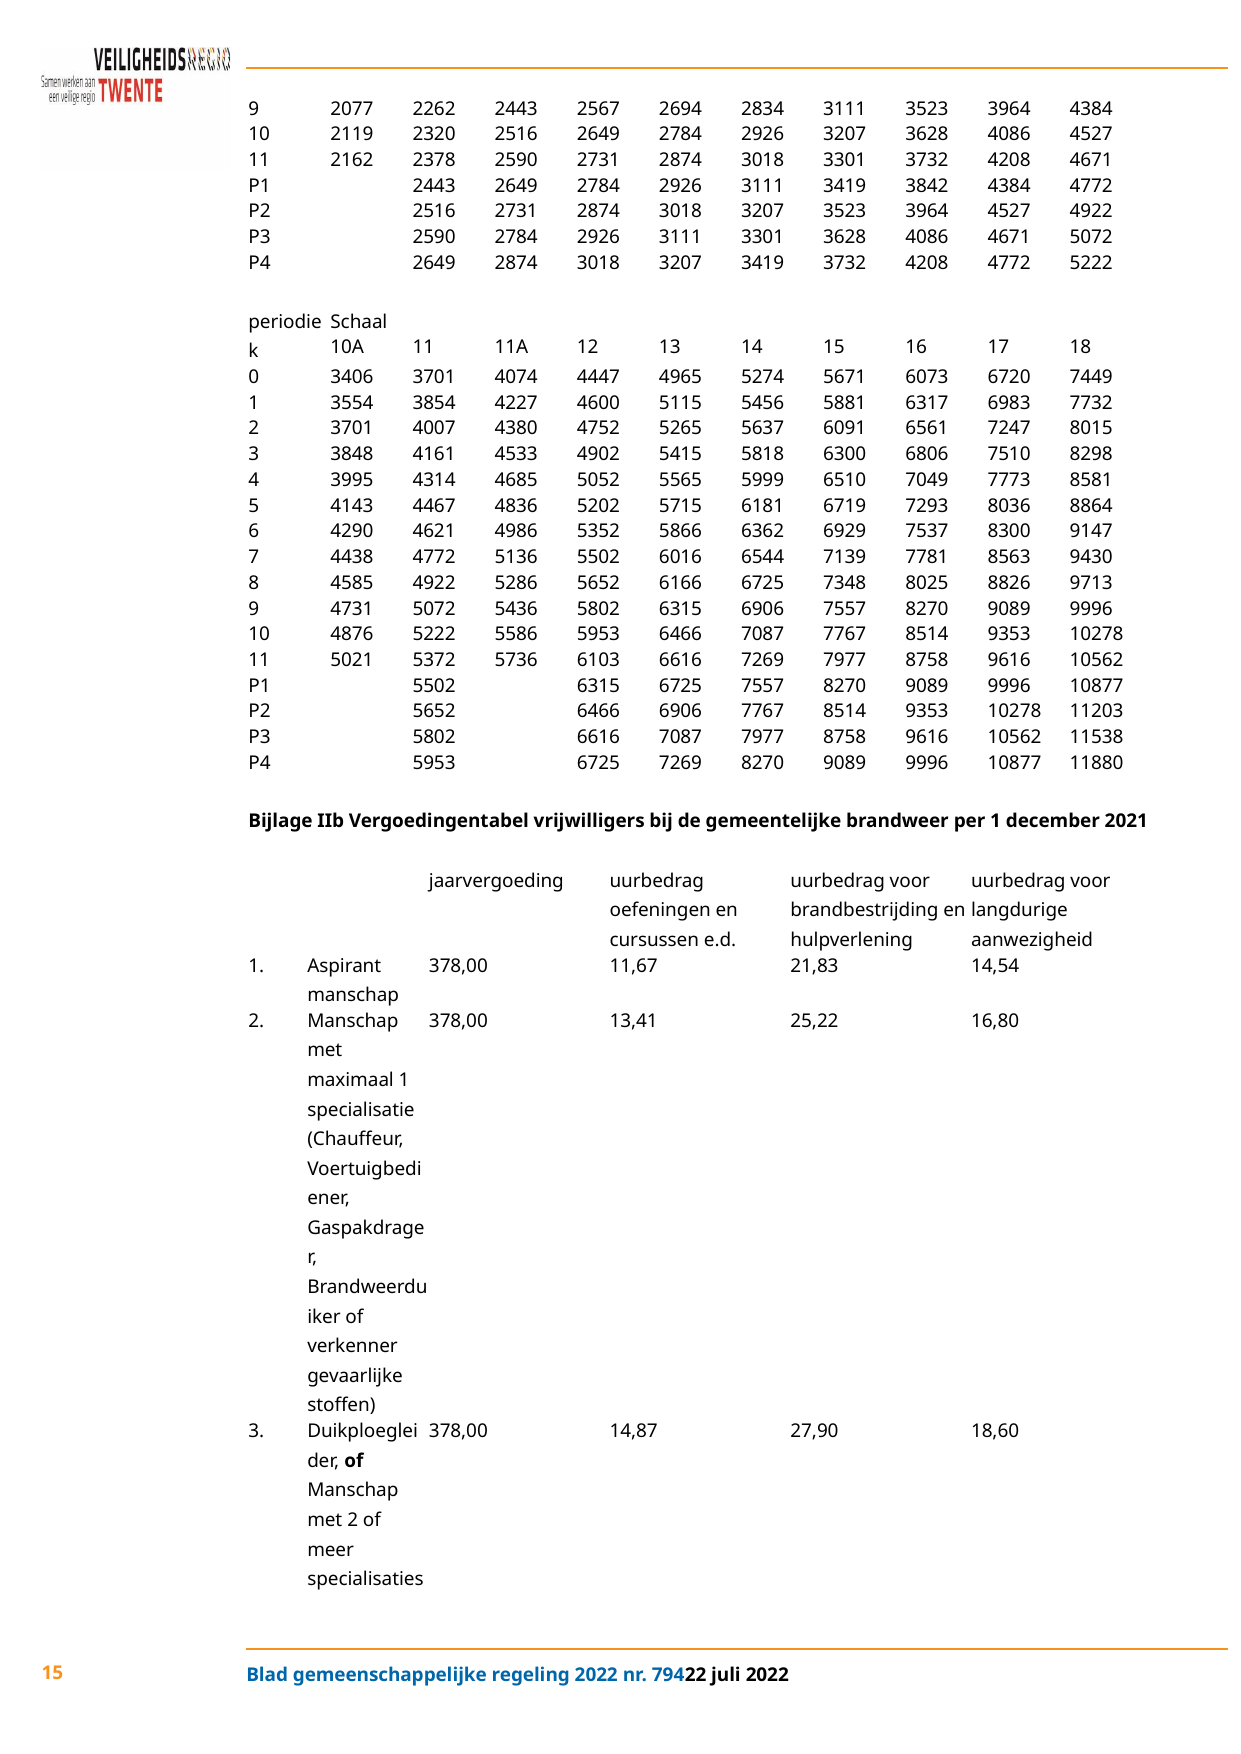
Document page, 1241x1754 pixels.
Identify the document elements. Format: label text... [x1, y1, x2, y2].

table_cell 4007 [412, 415, 494, 440]
table_cell 6616 [577, 723, 659, 749]
table_cell 2694 [659, 95, 741, 121]
table_cell 6466 [577, 698, 659, 723]
table_cell 4086 [987, 121, 1069, 146]
table_cell 6983 [987, 389, 1069, 414]
table_cell 6362 [741, 518, 823, 543]
table_cell 6906 [659, 698, 741, 723]
table_header uurbedrag oefeningen en cursussen e.d. [609, 867, 790, 952]
table_cell 2162 [330, 146, 412, 172]
table_cell 4965 [659, 363, 741, 389]
table_cell 11 [248, 146, 330, 172]
table_cell 2516 [412, 198, 494, 223]
table_cell 9 [248, 595, 330, 620]
table_cell 11880 [1069, 749, 1152, 775]
table_cell 9 [248, 95, 330, 121]
table_cell 6317 [905, 389, 987, 414]
table_cell 3964 [905, 198, 987, 223]
table_cell 1 [248, 389, 330, 414]
table_cell 18 [1069, 334, 1152, 363]
table_cell 7557 [741, 672, 823, 698]
table_cell 9996 [987, 672, 1069, 698]
table_cell 6561 [905, 415, 987, 440]
table_cell 5586 [494, 620, 577, 646]
table_cell 3848 [330, 440, 412, 466]
table_cell 4585 [330, 569, 412, 595]
table_cell 14 [741, 334, 823, 363]
table_cell 5115 [659, 389, 741, 414]
table_cell 10562 [987, 723, 1069, 749]
table_cell 6315 [659, 595, 741, 620]
table_cell 5953 [577, 620, 659, 646]
table_cell 6544 [741, 543, 823, 569]
table_cell 4731 [330, 595, 412, 620]
table_cell 2516 [494, 121, 577, 146]
table_cell 6 [248, 518, 330, 543]
table_cell 4922 [1069, 198, 1152, 223]
table_cell [330, 698, 412, 723]
table_cell 7510 [987, 440, 1069, 466]
table_cell 4438 [330, 543, 412, 569]
table_cell 6166 [659, 569, 741, 595]
table_cell 3732 [905, 146, 987, 172]
table_cell 13 [659, 334, 741, 363]
table_cell 4533 [494, 440, 577, 466]
table_cell 3419 [741, 249, 823, 275]
table_cell P2 [248, 198, 330, 223]
table_cell 4600 [577, 389, 659, 414]
table_header jaarvergoeding [429, 867, 609, 952]
table_cell 2874 [577, 198, 659, 223]
table_cell 5953 [412, 749, 494, 775]
table_cell 3018 [741, 146, 823, 172]
table_cell 18,60 [971, 1418, 1152, 1591]
table_cell 4208 [905, 249, 987, 275]
table_cell 3964 [987, 95, 1069, 121]
table_cell 25,22 [790, 1007, 971, 1417]
table_cell 8300 [987, 518, 1069, 543]
table_cell 3018 [659, 198, 741, 223]
table_cell 7557 [823, 595, 905, 620]
table_cell 5502 [577, 543, 659, 569]
table_cell 2378 [412, 146, 494, 172]
table_cell 2784 [494, 224, 577, 249]
table_cell 6016 [659, 543, 741, 569]
table_cell 2784 [659, 121, 741, 146]
table_cell 2119 [330, 121, 412, 146]
table_cell 4208 [987, 146, 1069, 172]
table_cell 2926 [659, 172, 741, 198]
table_cell 378,00 [429, 952, 609, 1007]
table_cell 4384 [1069, 95, 1152, 121]
table_cell 7247 [987, 415, 1069, 440]
table_cell 5565 [659, 466, 741, 492]
table_cell 7087 [741, 620, 823, 646]
table_cell 14,87 [609, 1418, 790, 1591]
table_cell Manschap met maximaal 1 specialisatie (Chauffeur, Voertuigbediener, Gaspakdrager, Brandweerduiker of verkenner gevaarlijke stoffen) [248, 1007, 429, 1417]
table_cell 2926 [577, 224, 659, 249]
table_cell 6103 [577, 646, 659, 672]
table_cell 3842 [905, 172, 987, 198]
table_cell 6181 [741, 492, 823, 517]
table_cell 6091 [823, 415, 905, 440]
table_cell 9089 [823, 749, 905, 775]
table_cell 378,00 [429, 1007, 609, 1417]
table_cell 4290 [330, 518, 412, 543]
table_cell 7767 [823, 620, 905, 646]
table_cell 2443 [494, 95, 577, 121]
table_cell [494, 672, 577, 698]
table_cell 5415 [659, 440, 741, 466]
table_cell 3207 [659, 249, 741, 275]
table_cell 3854 [412, 389, 494, 414]
table_cell 8563 [987, 543, 1069, 569]
table_cell Duikploegleider, of Manschap met 2 of meer specialisaties [248, 1418, 429, 1591]
table_cell 9353 [905, 698, 987, 723]
table_cell 5021 [330, 646, 412, 672]
table_cell 7773 [987, 466, 1069, 492]
table_cell 3018 [577, 249, 659, 275]
table_cell [330, 198, 412, 223]
table_cell 5436 [494, 595, 577, 620]
table_cell P4 [248, 249, 330, 275]
table_cell 2077 [330, 95, 412, 121]
table_cell 5352 [577, 518, 659, 543]
table_cell 6719 [823, 492, 905, 517]
table_cell 3701 [412, 363, 494, 389]
table_cell 16 [905, 334, 987, 363]
table_cell 10 [248, 620, 330, 646]
table_cell 9616 [905, 723, 987, 749]
table_cell 2731 [577, 146, 659, 172]
table_cell 17 [987, 334, 1069, 363]
table_cell 6725 [577, 749, 659, 775]
table_cell 10877 [1069, 672, 1152, 698]
table_cell 11 [248, 646, 330, 672]
table_cell 4227 [494, 389, 577, 414]
table_cell 10A [330, 334, 412, 363]
table_cell 13,41 [609, 1007, 790, 1417]
table_header Schaal [330, 308, 1152, 333]
table_cell 11,67 [609, 952, 790, 1007]
table_cell 8514 [823, 698, 905, 723]
table_header periodiek [248, 308, 330, 363]
table_cell 5802 [412, 723, 494, 749]
table_cell 4314 [412, 466, 494, 492]
table_cell 3111 [823, 95, 905, 121]
table_cell 9430 [1069, 543, 1152, 569]
table_cell 7348 [823, 569, 905, 595]
table_cell 7 [248, 543, 330, 569]
table_cell 3301 [823, 146, 905, 172]
table_cell Aspirant manschap [248, 952, 429, 1007]
table_cell 4 [248, 466, 330, 492]
table_cell 9616 [987, 646, 1069, 672]
table_cell 6725 [659, 672, 741, 698]
table_cell 4527 [1069, 121, 1152, 146]
table_cell 4986 [494, 518, 577, 543]
table_cell 5222 [1069, 249, 1152, 275]
table_cell 2874 [494, 249, 577, 275]
table_cell 3554 [330, 389, 412, 414]
table_cell 4161 [412, 440, 494, 466]
table_cell 3523 [905, 95, 987, 121]
table_cell 16,80 [971, 1007, 1152, 1417]
table_cell 15 [823, 334, 905, 363]
table_cell P3 [248, 224, 330, 249]
table_cell 5802 [577, 595, 659, 620]
table_cell 2874 [659, 146, 741, 172]
table_cell 27,90 [790, 1418, 971, 1591]
table_cell 2649 [577, 121, 659, 146]
table_cell 4527 [987, 198, 1069, 223]
table_cell 5072 [1069, 224, 1152, 249]
table_cell 3207 [741, 198, 823, 223]
table_cell 9713 [1069, 569, 1152, 595]
table_cell 4902 [577, 440, 659, 466]
table_cell 3995 [330, 466, 412, 492]
table_cell 8270 [905, 595, 987, 620]
table_cell 4384 [987, 172, 1069, 198]
table_cell 3111 [741, 172, 823, 198]
table_cell 7087 [659, 723, 741, 749]
table_cell [494, 698, 577, 723]
table_cell 5265 [659, 415, 741, 440]
table_cell 7767 [741, 698, 823, 723]
table_cell 5456 [741, 389, 823, 414]
table_cell 14,54 [971, 952, 1152, 1007]
table_cell 2262 [412, 95, 494, 121]
table_cell 2320 [412, 121, 494, 146]
table_cell 8015 [1069, 415, 1152, 440]
table_cell 9996 [1069, 595, 1152, 620]
table_cell 9089 [987, 595, 1069, 620]
table_cell 3523 [823, 198, 905, 223]
table_cell 4752 [577, 415, 659, 440]
table_cell 8758 [905, 646, 987, 672]
table_cell 2443 [412, 172, 494, 198]
table_cell 4922 [412, 569, 494, 595]
table_cell 6466 [659, 620, 741, 646]
table_cell 7977 [823, 646, 905, 672]
table_cell 4772 [987, 249, 1069, 275]
table_cell 2590 [412, 224, 494, 249]
table_cell 8 [248, 569, 330, 595]
table_cell 10278 [987, 698, 1069, 723]
table_cell 7449 [1069, 363, 1152, 389]
table_cell 2649 [494, 172, 577, 198]
table_cell 10877 [987, 749, 1069, 775]
table_cell 5274 [741, 363, 823, 389]
table_cell 4380 [494, 415, 577, 440]
table_cell 6725 [741, 569, 823, 595]
table_cell 4074 [494, 363, 577, 389]
table_cell 11 [412, 334, 494, 363]
table_cell 8864 [1069, 492, 1152, 517]
table_cell 2649 [412, 249, 494, 275]
table_cell 8514 [905, 620, 987, 646]
table_cell P1 [248, 672, 330, 698]
table_cell 11538 [1069, 723, 1152, 749]
table_cell 5736 [494, 646, 577, 672]
table_cell 3701 [330, 415, 412, 440]
table_cell 378,00 [429, 1418, 609, 1591]
table_cell 5372 [412, 646, 494, 672]
table_cell [330, 249, 412, 275]
table_cell 4621 [412, 518, 494, 543]
table_cell 12 [577, 334, 659, 363]
table_cell 5202 [577, 492, 659, 517]
table_cell [330, 172, 412, 198]
table_cell [330, 749, 412, 775]
table_cell 5652 [412, 698, 494, 723]
table_cell 11A [494, 334, 577, 363]
table_cell [494, 723, 577, 749]
table_cell 8025 [905, 569, 987, 595]
table_cell 3732 [823, 249, 905, 275]
table_cell 8270 [741, 749, 823, 775]
table_cell 3207 [823, 121, 905, 146]
table_cell 10278 [1069, 620, 1152, 646]
table_cell 10562 [1069, 646, 1152, 672]
table_cell 5052 [577, 466, 659, 492]
table_cell 8826 [987, 569, 1069, 595]
table_cell 4143 [330, 492, 412, 517]
table_cell 0 [248, 363, 330, 389]
table_cell 5652 [577, 569, 659, 595]
table_cell 3111 [659, 224, 741, 249]
table_cell 7732 [1069, 389, 1152, 414]
table_cell 2784 [577, 172, 659, 198]
table_cell 5222 [412, 620, 494, 646]
table_cell P4 [248, 749, 330, 775]
table_cell 10 [248, 121, 330, 146]
table_cell 4467 [412, 492, 494, 517]
table_cell [494, 749, 577, 775]
table_cell 2 [248, 415, 330, 440]
table_cell 8270 [823, 672, 905, 698]
table_cell 4447 [577, 363, 659, 389]
table_cell 5072 [412, 595, 494, 620]
table_cell P2 [248, 698, 330, 723]
table_cell 3628 [905, 121, 987, 146]
table_cell [330, 672, 412, 698]
table_cell 2731 [494, 198, 577, 223]
table_cell 3406 [330, 363, 412, 389]
table_cell 3301 [741, 224, 823, 249]
table_cell 9089 [905, 672, 987, 698]
table_cell 4086 [905, 224, 987, 249]
table_cell 7139 [823, 543, 905, 569]
table_cell 9147 [1069, 518, 1152, 543]
table_cell 6315 [577, 672, 659, 698]
table_cell 8036 [987, 492, 1069, 517]
table_cell 6906 [741, 595, 823, 620]
table_cell 3419 [823, 172, 905, 198]
table_cell 5715 [659, 492, 741, 517]
table_cell 4772 [1069, 172, 1152, 198]
table_cell 7977 [741, 723, 823, 749]
table_cell 5286 [494, 569, 577, 595]
table_cell 7049 [905, 466, 987, 492]
table_cell 4671 [1069, 146, 1152, 172]
table_cell [330, 224, 412, 249]
table_cell 7537 [905, 518, 987, 543]
table_cell 2567 [577, 95, 659, 121]
table_cell 4836 [494, 492, 577, 517]
table_cell 6929 [823, 518, 905, 543]
text Bijlage IIb Vergoedingentabel vrijwilligers bij de gemeentelijke brandweer per 1 december 2021 [248, 808, 1152, 833]
table_cell 8581 [1069, 466, 1152, 492]
table_cell 6510 [823, 466, 905, 492]
table_cell 5637 [741, 415, 823, 440]
table_header [248, 867, 429, 952]
table_cell 2590 [494, 146, 577, 172]
table_cell 5136 [494, 543, 577, 569]
table_cell 6300 [823, 440, 905, 466]
table_cell 9353 [987, 620, 1069, 646]
table_cell 4772 [412, 543, 494, 569]
table_cell 5 [248, 492, 330, 517]
table_cell 4876 [330, 620, 412, 646]
table_cell 5818 [741, 440, 823, 466]
table_cell 5881 [823, 389, 905, 414]
table_cell 6806 [905, 440, 987, 466]
table_cell 5866 [659, 518, 741, 543]
table_cell 6720 [987, 363, 1069, 389]
table_cell 7269 [741, 646, 823, 672]
table_cell 5502 [412, 672, 494, 698]
table_header uurbedrag voor langdurige aanwezigheid [971, 867, 1152, 952]
table_cell 7781 [905, 543, 987, 569]
table_cell 8298 [1069, 440, 1152, 466]
table_cell 5671 [823, 363, 905, 389]
table_cell 7293 [905, 492, 987, 517]
table_cell [330, 723, 412, 749]
table_header uurbedrag voor brandbestrijding en hulpverlening [790, 867, 971, 952]
table_cell 8758 [823, 723, 905, 749]
table_cell 7269 [659, 749, 741, 775]
table_cell 2926 [741, 121, 823, 146]
table_cell 4685 [494, 466, 577, 492]
table_cell 2834 [741, 95, 823, 121]
table_cell 6616 [659, 646, 741, 672]
table_cell 6073 [905, 363, 987, 389]
table_cell 3 [248, 440, 330, 466]
table_cell 9996 [905, 749, 987, 775]
table_cell 5999 [741, 466, 823, 492]
picture [41, 47, 231, 172]
table_cell P3 [248, 723, 330, 749]
table_cell 3628 [823, 224, 905, 249]
table_cell 11203 [1069, 698, 1152, 723]
table_cell 4671 [987, 224, 1069, 249]
table_cell P1 [248, 172, 330, 198]
table_cell 21,83 [790, 952, 971, 1007]
